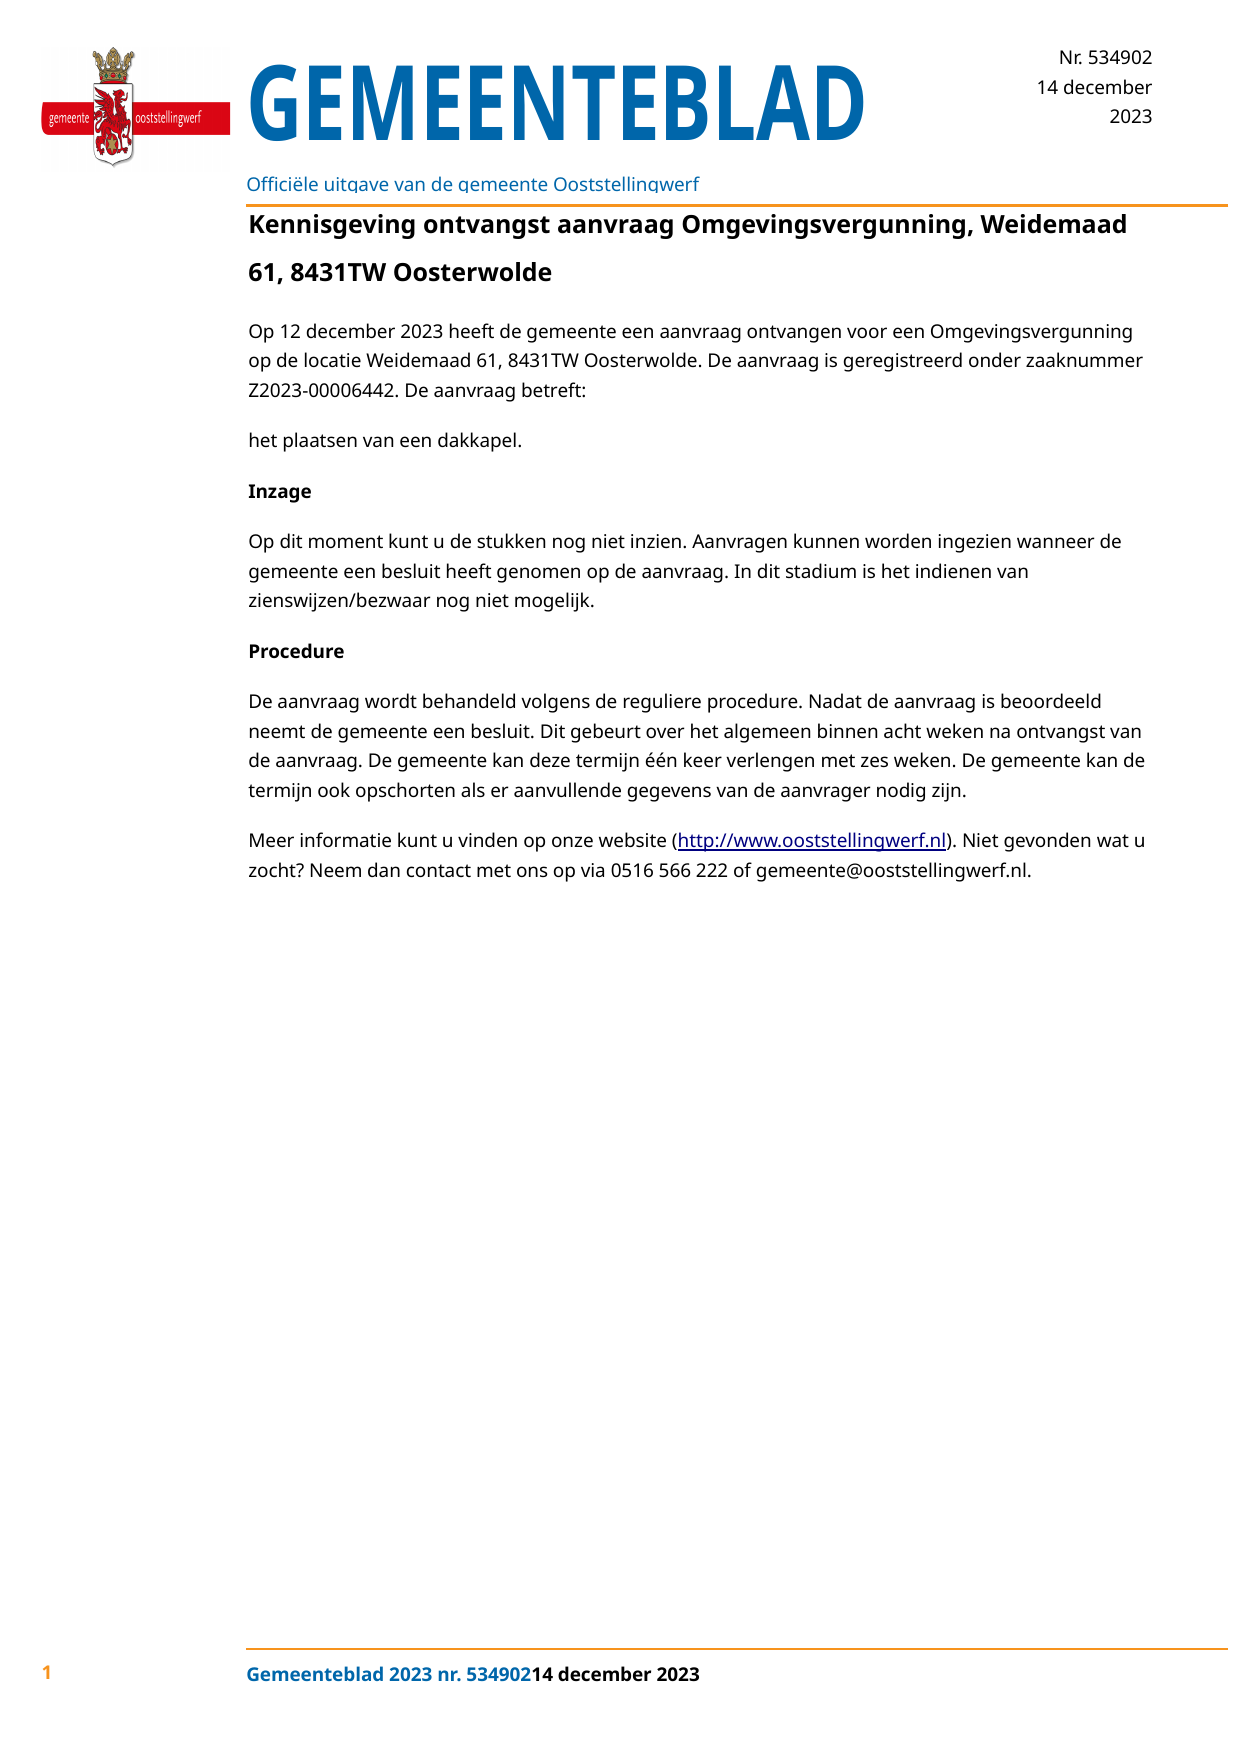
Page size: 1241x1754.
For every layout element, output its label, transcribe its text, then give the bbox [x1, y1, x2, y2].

text Kennisgeving ontvangst aanvraag Omgevingsvergunning, Weidemaad 61, 8431TW Oosterwolde [248, 207, 1152, 288]
text Inzage [248, 478, 1152, 504]
text het plaatsen van een dakkapel. [248, 427, 1152, 453]
picture [41, 47, 231, 172]
text De aanvraag wordt behandeld volgens de reguliere procedure. Nadat de aanvraag is beoordeeld neemt de gemeente een besluit. Dit gebeurt over het algemeen binnen acht weken na ontvangst van de aanvraag. De gemeente kan deze termijn één keer verlengen met zes weken. De gemeente kan de termijn ook opschorten als er aanvullende gegevens van de aanvrager nodig zijn. [248, 688, 1152, 803]
text Op dit moment kunt u de stukken nog niet inzien. Aanvragen kunnen worden ingezien wanneer de gemeente een besluit heeft genomen op de aanvraag. In dit stadium is het indienen van zienswijzen/bezwaar nog niet mogelijk. [248, 528, 1152, 613]
text Procedure [248, 638, 1152, 664]
text Meer informatie kunt u vinden op onze website (http://www.ooststellingwerf.nl). Niet gevonden wat u zocht? Neem dan contact met ons op via 0516 566 222 of gemeente@ooststellingwerf.nl. [248, 827, 1152, 883]
text Op 12 december 2023 heeft de gemeente een aanvraag ontvangen voor een Omgevingsvergunning op de locatie Weidemaad 61, 8431TW Oosterwolde. De aanvraag is geregistreerd onder zaaknummer Z2023-00006442. De aanvraag betreft: [248, 318, 1152, 403]
